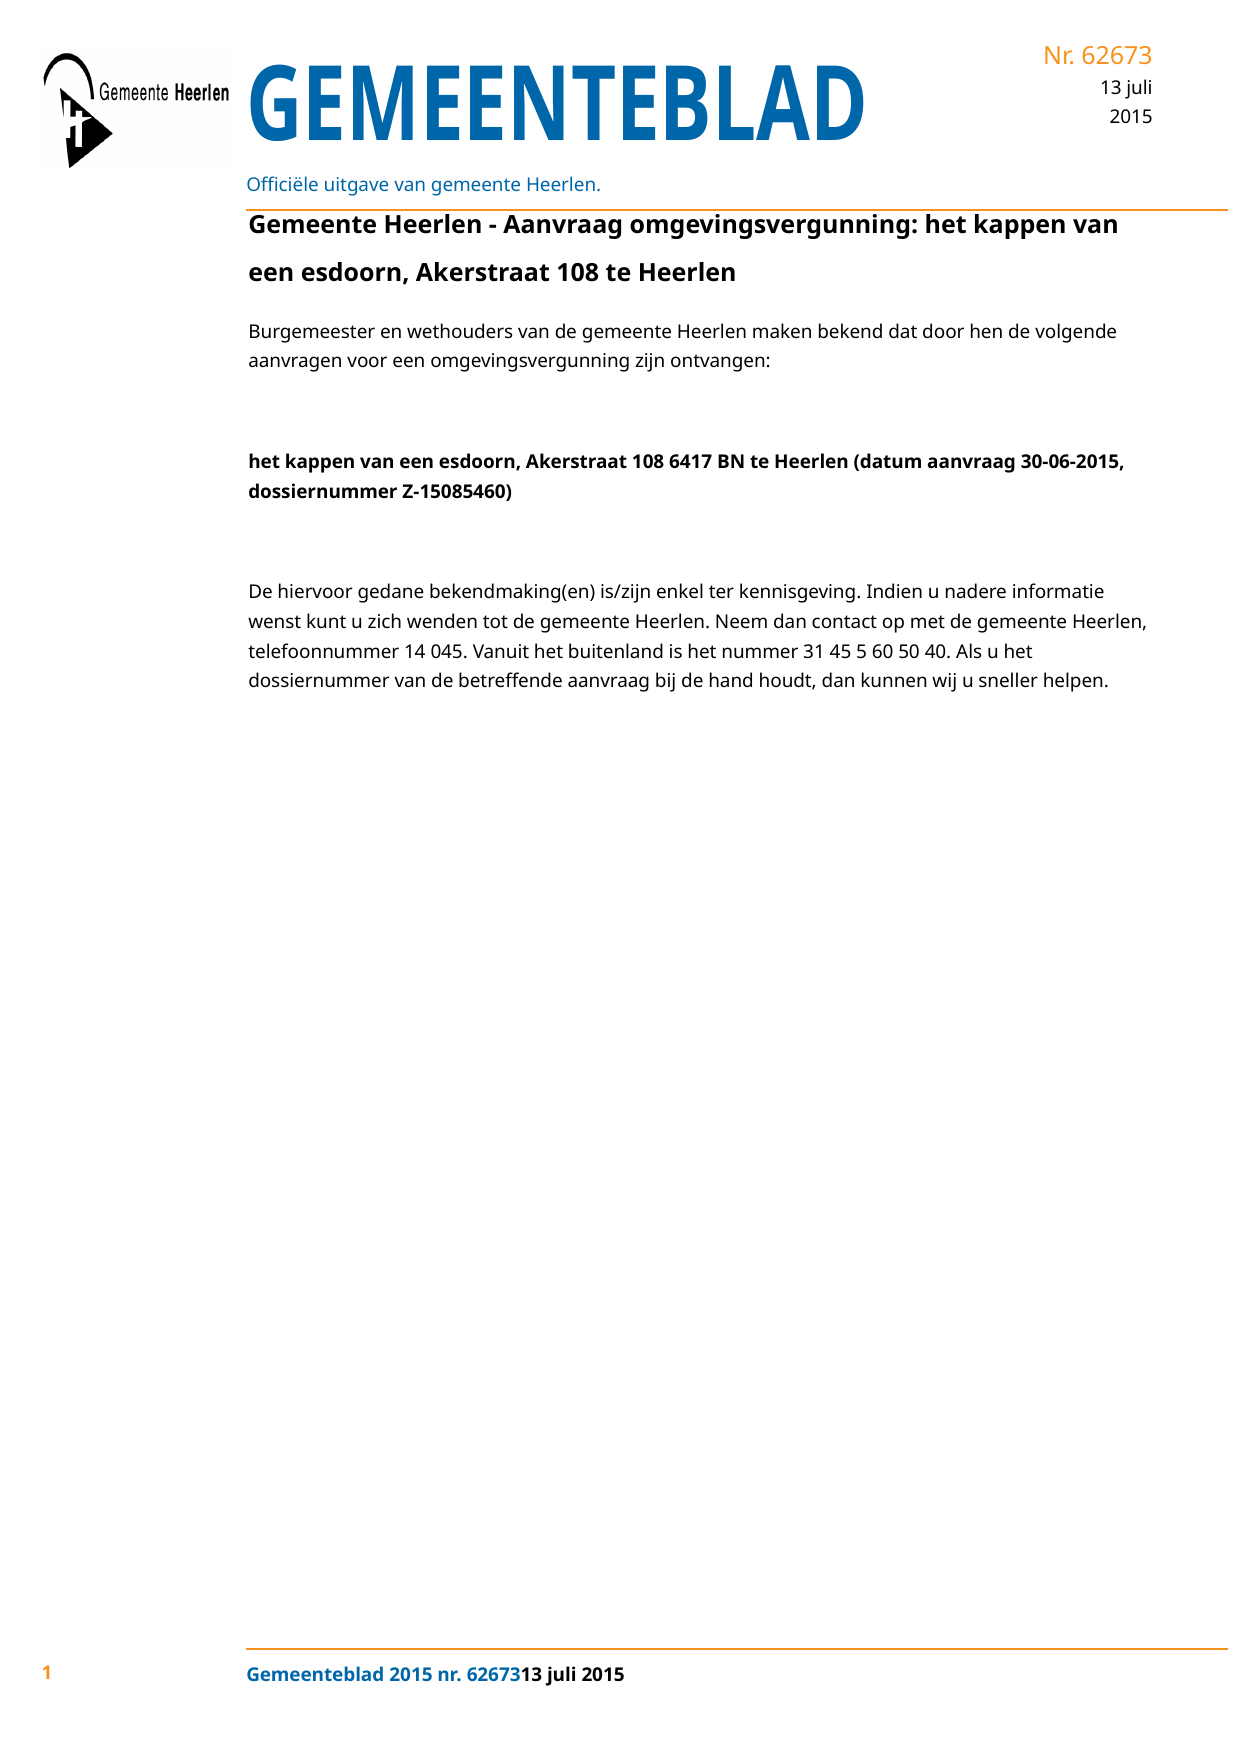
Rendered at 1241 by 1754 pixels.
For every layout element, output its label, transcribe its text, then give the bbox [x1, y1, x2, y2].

text Gemeente Heerlen - Aanvraag omgevingsvergunning: het kappen van een esdoorn, Akerstraat 108 te Heerlen [248, 211, 1152, 288]
text De hiervoor gedane bekendmaking(en) is/zijn enkel ter kennisgeving. Indien u nadere informatie wenst kunt u zich wenden tot de gemeente Heerlen. Neem dan contact op met de gemeente Heerlen, telefoonnummer 14 045. Vanuit het buitenland is het nummer 31 45 5 60 50 40. Als u het dossiernummer van de betreffende aanvraag bij de hand houdt, dan kunnen wij u sneller helpen. [248, 579, 1152, 693]
text het kappen van een esdoorn, Akerstraat 108 6417 BN te Heerlen (datum aanvraag 30-06-2015, dossiernummer Z-15085460) [248, 448, 1152, 504]
picture [41, 47, 231, 172]
text Burgemeester en wethouders van de gemeente Heerlen maken bekend dat door hen de volgende aanvragen voor een omgevingsvergunning zijn ontvangen: [248, 318, 1152, 373]
